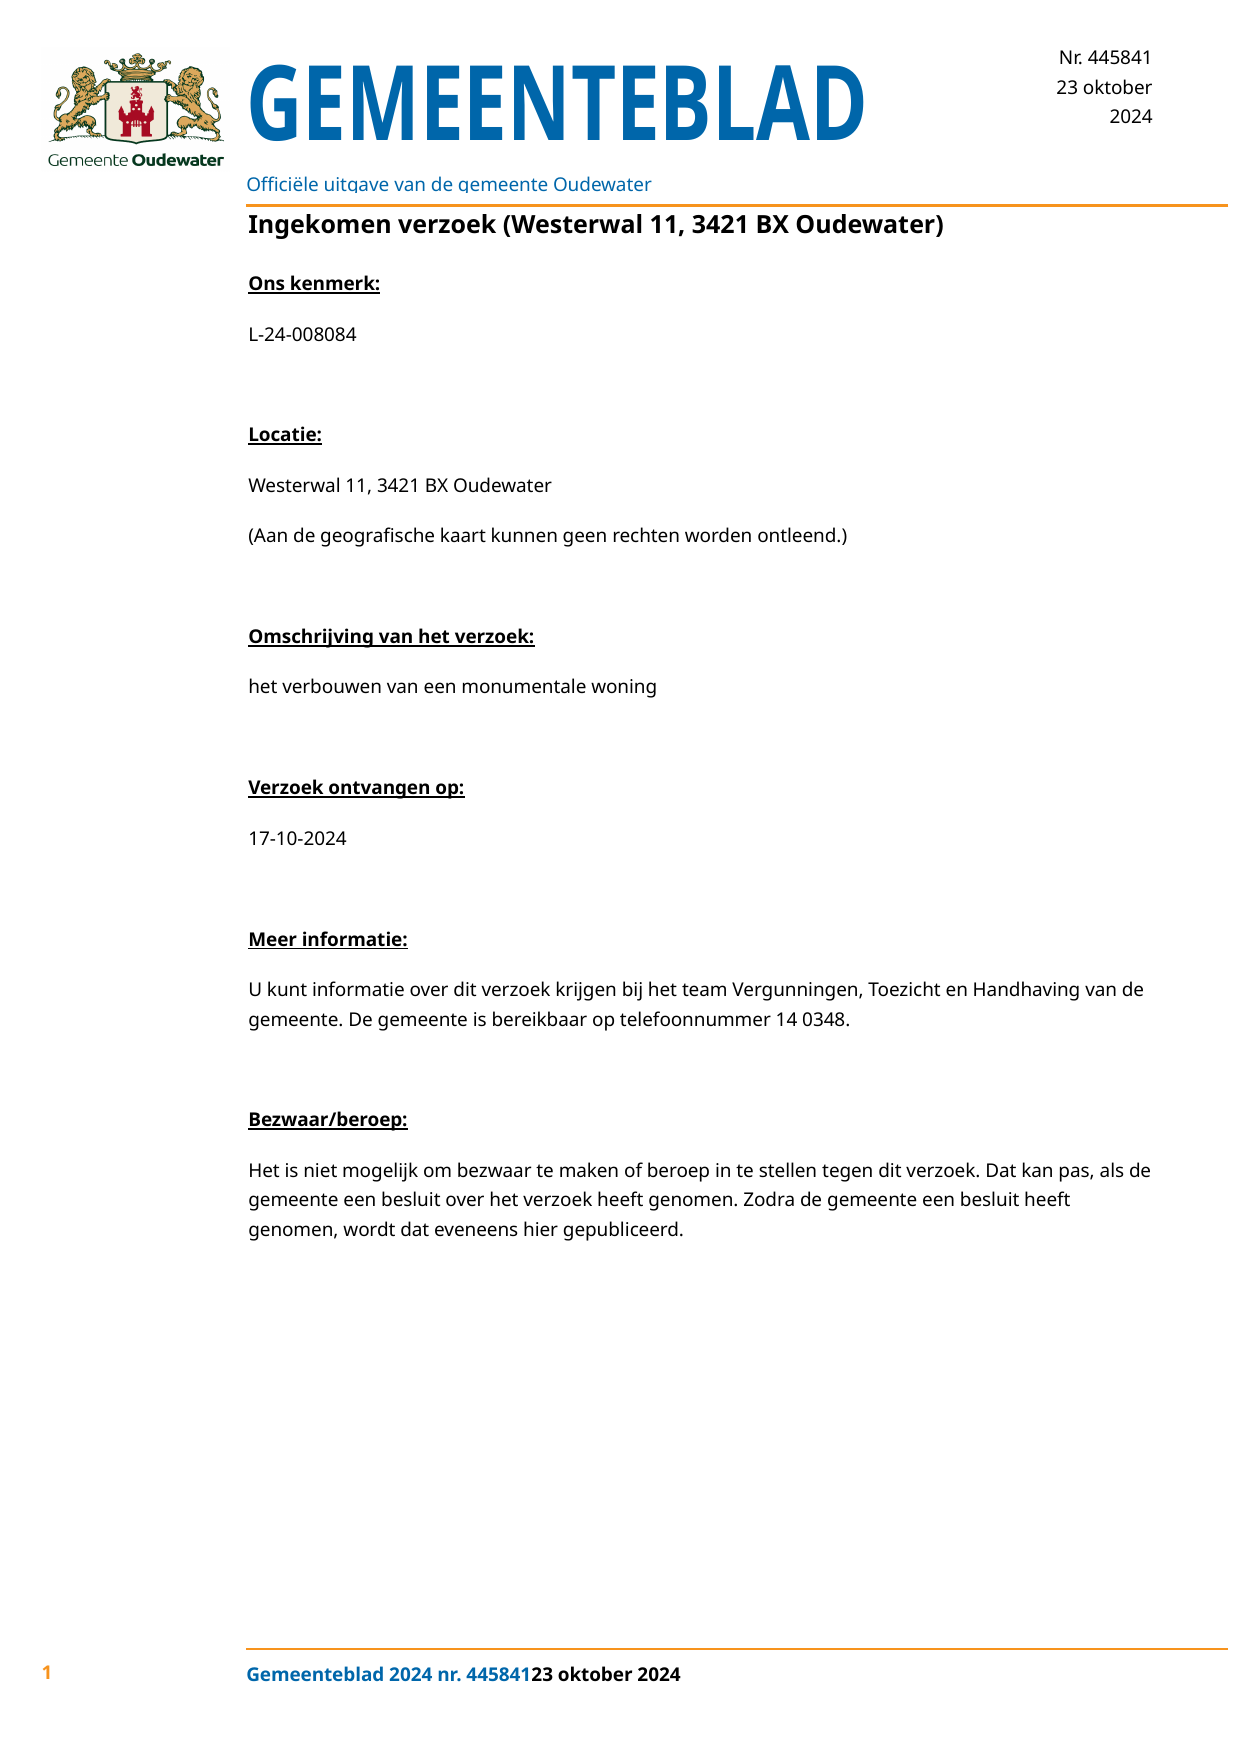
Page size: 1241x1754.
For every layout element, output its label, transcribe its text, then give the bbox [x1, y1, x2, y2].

text Verzoek ontvangen op: [248, 774, 1152, 800]
text Omschrijving van het verzoek: [248, 623, 1152, 649]
text Bezwaar/beroep: [248, 1107, 1152, 1132]
text het verbouwen van een monumentale woning [248, 674, 1152, 699]
text (Aan de geografische kaart kunnen geen rechten worden ontleend.) [248, 522, 1152, 548]
text Het is niet mogelijk om bezwaar te maken of beroep in te stellen tegen dit verzoek. Dat kan pas, als de gemeente een besluit over het verzoek heeft genomen. Zodra de gemeente een besluit heeft genomen, wordt dat eveneens hier gepubliceerd. [248, 1157, 1152, 1242]
text Locatie: [248, 422, 1152, 447]
text Ons kenmerk: [248, 270, 1152, 296]
text Ingekomen verzoek (Westerwal 11, 3421 BX Oudewater) [248, 207, 1152, 241]
text L-24-008084 [248, 321, 1152, 346]
picture [41, 47, 231, 172]
text U kunt informatie over dit verzoek krijgen bij het team Vergunningen, Toezicht en Handhaving van de gemeente. De gemeente is bereikbaar op telefoonnummer 14 0348. [248, 976, 1152, 1031]
text Meer informatie: [248, 926, 1152, 951]
text 17-10-2024 [248, 825, 1152, 851]
text Westerwal 11, 3421 BX Oudewater [248, 472, 1152, 498]
